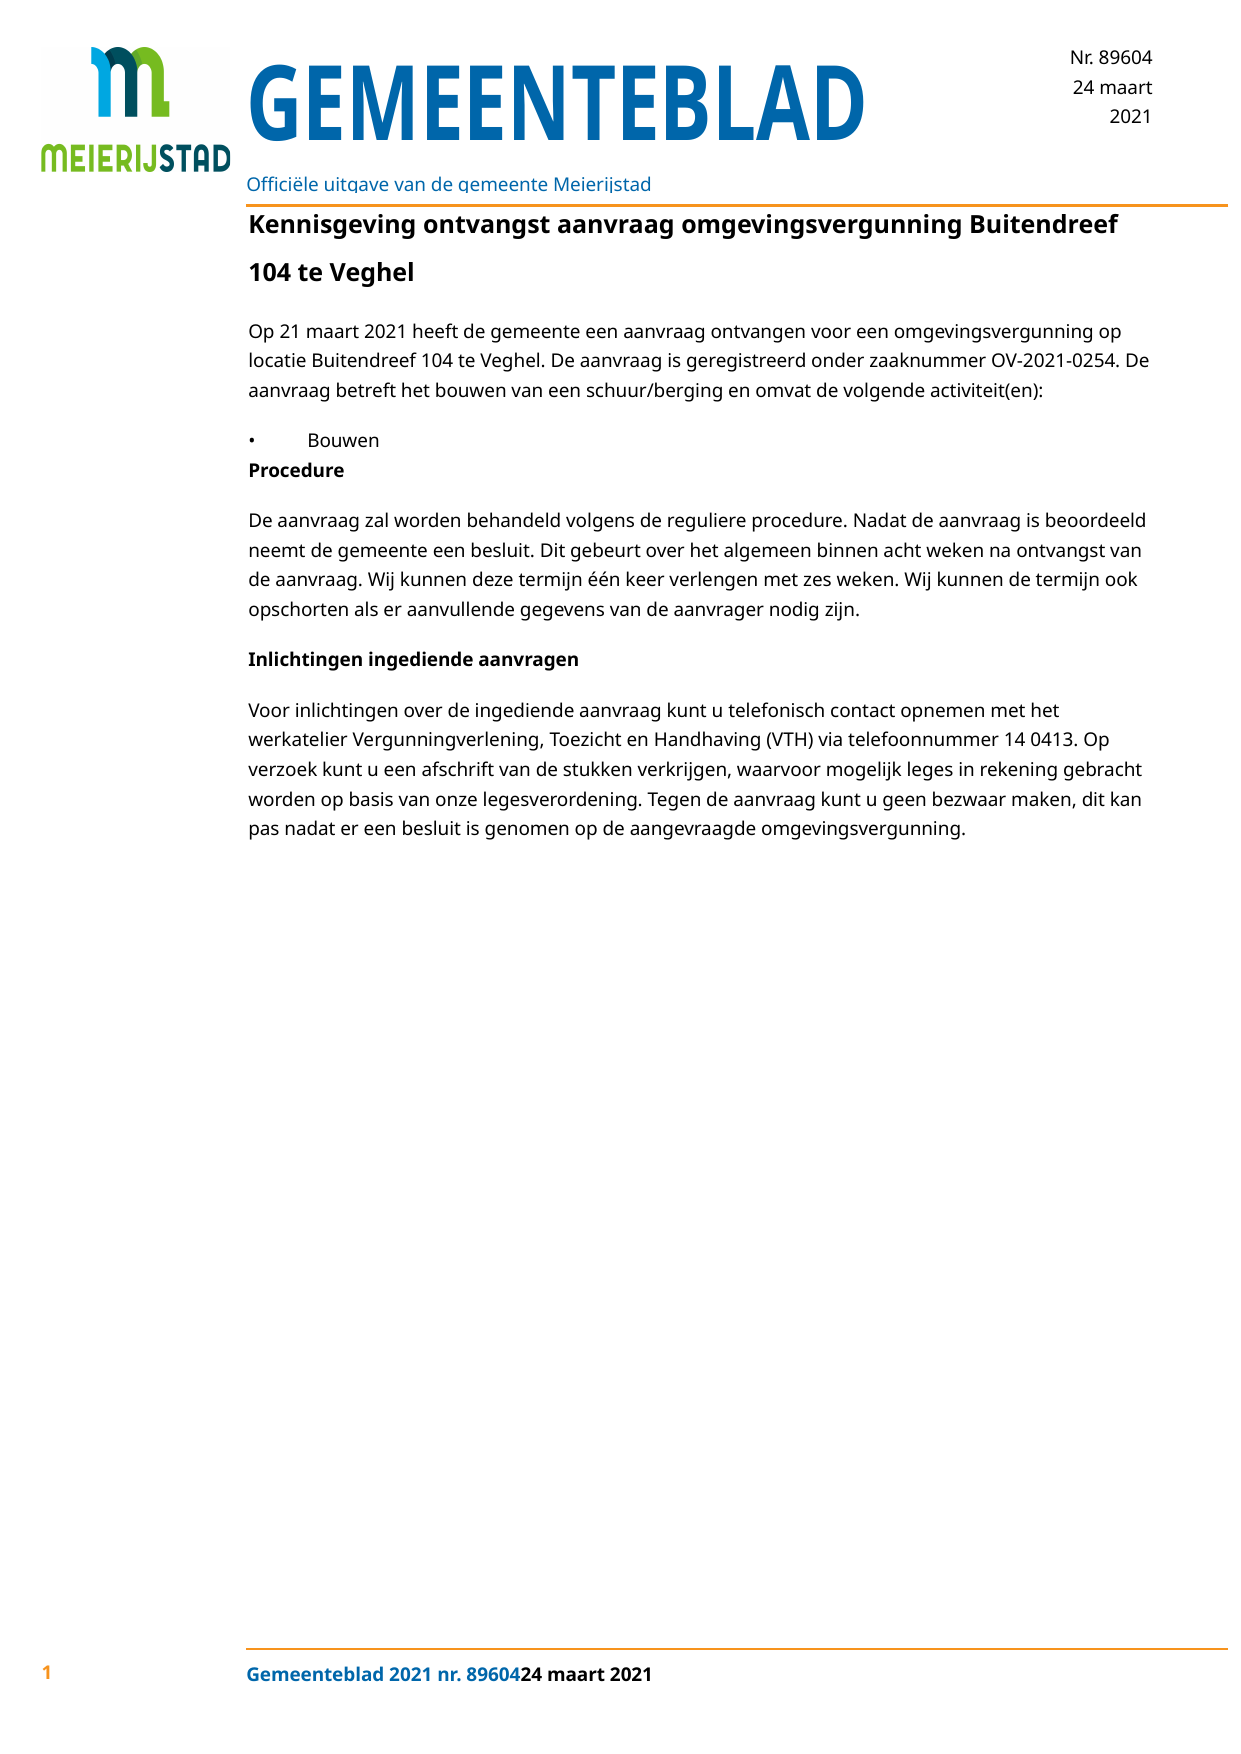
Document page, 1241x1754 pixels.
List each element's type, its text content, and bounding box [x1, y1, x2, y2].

picture [41, 47, 231, 172]
text Voor inlichtingen over de ingediende aanvraag kunt u telefonisch contact opnemen met het werkatelier Vergunningverlening, Toezicht en Handhaving (VTH) via telefoonnummer 14 0413. Op verzoek kunt u een afschrift van de stukken verkrijgen, waarvoor mogelijk leges in rekening gebracht worden op basis van onze legesverordening. Tegen de aanvraag kunt u geen bezwaar maken, dit kan pas nadat er een besluit is genomen op de aangevraagde omgevingsvergunning. [248, 697, 1152, 841]
text Op 21 maart 2021 heeft de gemeente een aanvraag ontvangen voor een omgevingsvergunning op locatie Buitendreef 104 te Veghel. De aanvraag is geregistreerd onder zaaknummer OV-2021-0254. De aanvraag betreft het bouwen van een schuur/berging en omvat de volgende activiteit(en): [248, 318, 1152, 403]
text De aanvraag zal worden behandeld volgens de reguliere procedure. Nadat de aanvraag is beoordeeld neemt de gemeente een besluit. Dit gebeurt over het algemeen binnen acht weken na ontvangst van de aanvraag. Wij kunnen deze termijn één keer verlengen met zes weken. Wij kunnen de termijn ook opschorten als er aanvullende gegevens van de aanvrager nodig zijn. [248, 507, 1152, 622]
text Kennisgeving ontvangst aanvraag omgevingsvergunning Buitendreef 104 te Veghel [248, 207, 1152, 288]
text Procedure [248, 457, 1152, 483]
list Bouwen [248, 427, 1152, 453]
text Inlichtingen ingediende aanvragen [248, 647, 1152, 672]
